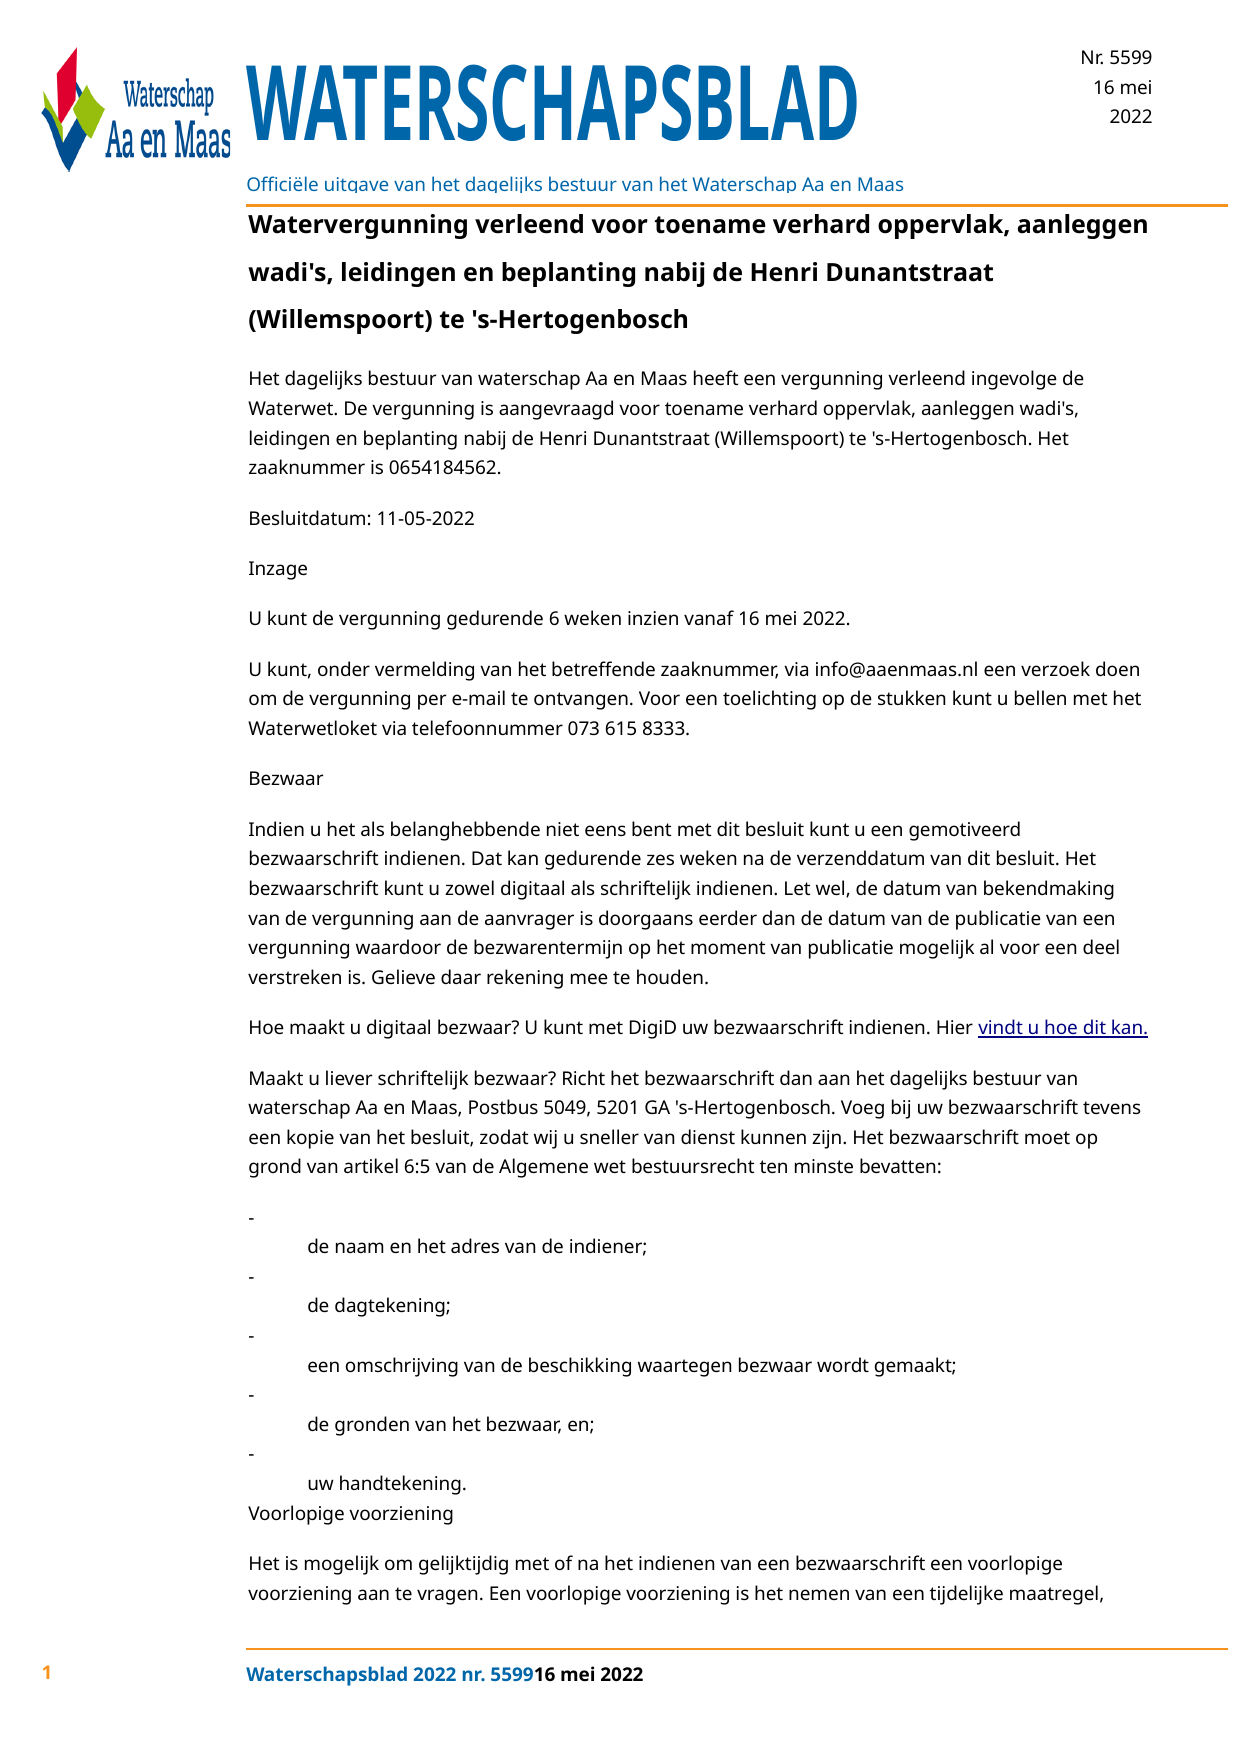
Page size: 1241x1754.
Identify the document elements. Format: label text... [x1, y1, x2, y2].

list de naam en het adres van de indiener; [248, 1233, 1152, 1259]
text Maakt u liever schriftelijk bezwaar? Richt het bezwaarschrift dan aan het dagelijks bestuur van waterschap Aa en Maas, Postbus 5049, 5201 GA 's-Hertogenbosch. Voeg bij uw bezwaarschrift tevens een kopie van het besluit, zodat wij u sneller van dienst kunnen zijn. Het bezwaarschrift moet op grond van artikel 6:5 van de Algemene wet bestuursrecht ten minste bevatten: [248, 1065, 1152, 1179]
text Voorlopige voorziening [248, 1500, 1152, 1525]
list de dagtekening; [248, 1293, 1152, 1318]
picture [41, 47, 231, 172]
text Het dagelijks bestuur van waterschap Aa en Maas heeft een vergunning verleend ingevolge de Waterwet. De vergunning is aangevraagd voor toename verhard oppervlak, aanleggen wadi's, leidingen en beplanting nabij de Henri Dunantstraat (Willemspoort) te 's-Hertogenbosch. Het zaaknummer is 0654184562. [248, 366, 1152, 480]
text Bezwaar [248, 766, 1152, 791]
text Besluitdatum: 11-05-2022 [248, 505, 1152, 530]
text U kunt de vergunning gedurende 6 weken inzien vanaf 16 mei 2022. [248, 606, 1152, 631]
text Indien u het als belanghebbende niet eens bent met dit besluit kunt u een gemotiveerd bezwaarschrift indienen. Dat kan gedurende zes weken na de verzenddatum van dit besluit. Het bezwaarschrift kunt u zowel digitaal als schriftelijk indienen. Let wel, de datum van bekendmaking van de vergunning aan de aanvrager is doorgaans eerder dan de datum van de publicatie van een vergunning waardoor de bezwarentermijn op het moment van publicatie mogelijk al voor een deel verstreken is. Gelieve daar rekening mee te houden. [248, 816, 1152, 989]
text Het is mogelijk om gelijktijdig met of na het indienen van een bezwaarschrift een voorlopige voorziening aan te vragen. Een voorlopige voorziening is het nemen van een tijdelijke maatregel, [248, 1550, 1152, 1605]
text Hoe maakt u digitaal bezwaar? U kunt met DigiD uw bezwaarschrift indienen. Hier vindt u hoe dit kan. [248, 1014, 1152, 1040]
list een omschrijving van de beschikking waartegen bezwaar wordt gemaakt; [248, 1352, 1152, 1377]
list de gronden van het bezwaar, en; [248, 1411, 1152, 1437]
text U kunt, onder vermelding van het betreffende zaaknummer, via info@aaenmaas.nl een verzoek doen om de vergunning per e-mail te ontvangen. Voor een toelichting op de stukken kunt u bellen met het Waterwetloket via telefoonnummer 073 615 8333. [248, 656, 1152, 741]
list uw handtekening. [248, 1470, 1152, 1496]
text Inzage [248, 555, 1152, 581]
text Watervergunning verleend voor toename verhard oppervlak, aanleggen wadi's, leidingen en beplanting nabij de Henri Dunantstraat (Willemspoort) te 's-Hertogenbosch [248, 207, 1152, 336]
